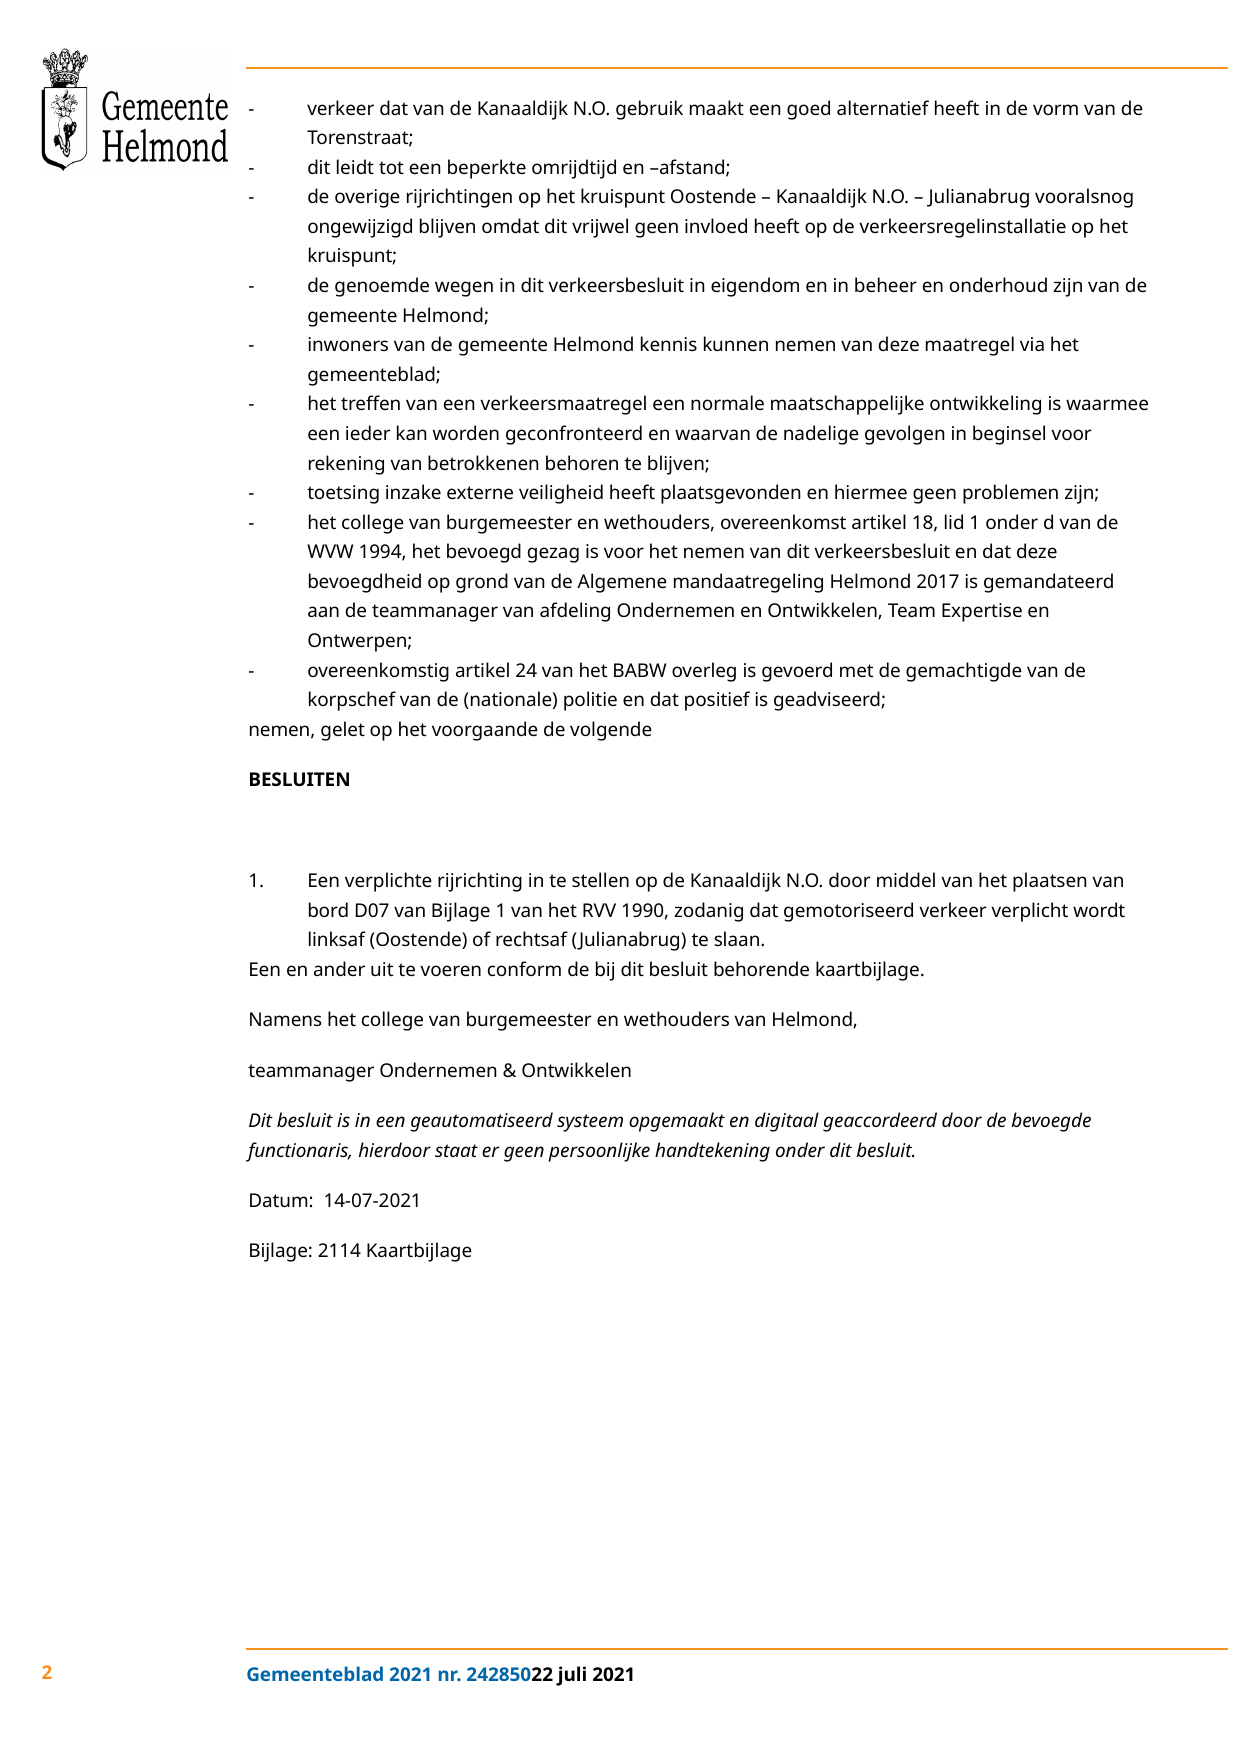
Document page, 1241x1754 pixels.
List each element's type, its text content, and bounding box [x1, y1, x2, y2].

text Namens het college van burgemeester en wethouders van Helmond, [248, 1006, 1152, 1032]
list overeenkomstig artikel 24 van het BABW overleg is gevoerd met de gemachtigde van de korpschef van de (nationale) politie en dat positief is geadviseerd; [248, 657, 1152, 712]
list verkeer dat van de Kanaaldijk N.O. gebruik maakt een goed alternatief heeft in de vorm van de Torenstraat; [248, 95, 1152, 150]
list de overige rijrichtingen op het kruispunt Oostende – Kanaaldijk N.O. – Julianabrug vooralsnog ongewijzigd blijven omdat dit vrijwel geen invloed heeft op de verkeersregelinstallatie op het kruispunt; [248, 183, 1152, 268]
list inwoners van de gemeente Helmond kennis kunnen nemen van deze maatregel via het gemeenteblad; [248, 331, 1152, 387]
text Dit besluit is in een geautomatiseerd systeem opgemaakt en digitaal geaccordeerd door de bevoegde functionaris, hierdoor staat er geen persoonlijke handtekening onder dit besluit. [248, 1107, 1152, 1163]
list de genoemde wegen in dit verkeersbesluit in eigendom en in beheer en onderhoud zijn van de gemeente Helmond; [248, 272, 1152, 328]
text Datum: 14-07-2021 [248, 1187, 1152, 1213]
list dit leidt tot een beperkte omrijdtijd en –afstand; [248, 154, 1152, 180]
picture [41, 47, 231, 172]
list het treffen van een verkeersmaatregel een normale maatschappelijke ontwikkeling is waarmee een ieder kan worden geconfronteerd en waarvan de nadelige gevolgen in beginsel voor rekening van betrokkenen behoren te blijven; [248, 391, 1152, 476]
text teammanager Ondernemen & Ontwikkelen [248, 1057, 1152, 1083]
list Een verplichte rijrichting in te stellen op de Kanaaldijk N.O. door middel van het plaatsen van bord D07 van Bijlage 1 van het RVV 1990, zodanig dat gemotoriseerd verkeer verplicht wordt linksaf (Oostende) of rechtsaf (Julianabrug) te slaan. [248, 867, 1152, 952]
text BESLUITEN [248, 766, 1152, 792]
text nemen, gelet op het voorgaande de volgende [248, 716, 1152, 742]
text Bijlage: 2114 Kaartbijlage [248, 1238, 1152, 1263]
text Een en ander uit te voeren conform de bij dit besluit behorende kaartbijlage. [248, 956, 1152, 982]
list het college van burgemeester en wethouders, overeenkomst artikel 18, lid 1 onder d van de WVW 1994, het bevoegd gezag is voor het nemen van dit verkeersbesluit en dat deze bevoegdheid op grond van de Algemene mandaatregeling Helmond 2017 is gemandateerd aan de teammanager van afdeling Ondernemen en Ontwikkelen, Team Expertise en Ontwerpen; [248, 509, 1152, 653]
list toetsing inzake externe veiligheid heeft plaatsgevonden en hiermee geen problemen zijn; [248, 479, 1152, 505]
